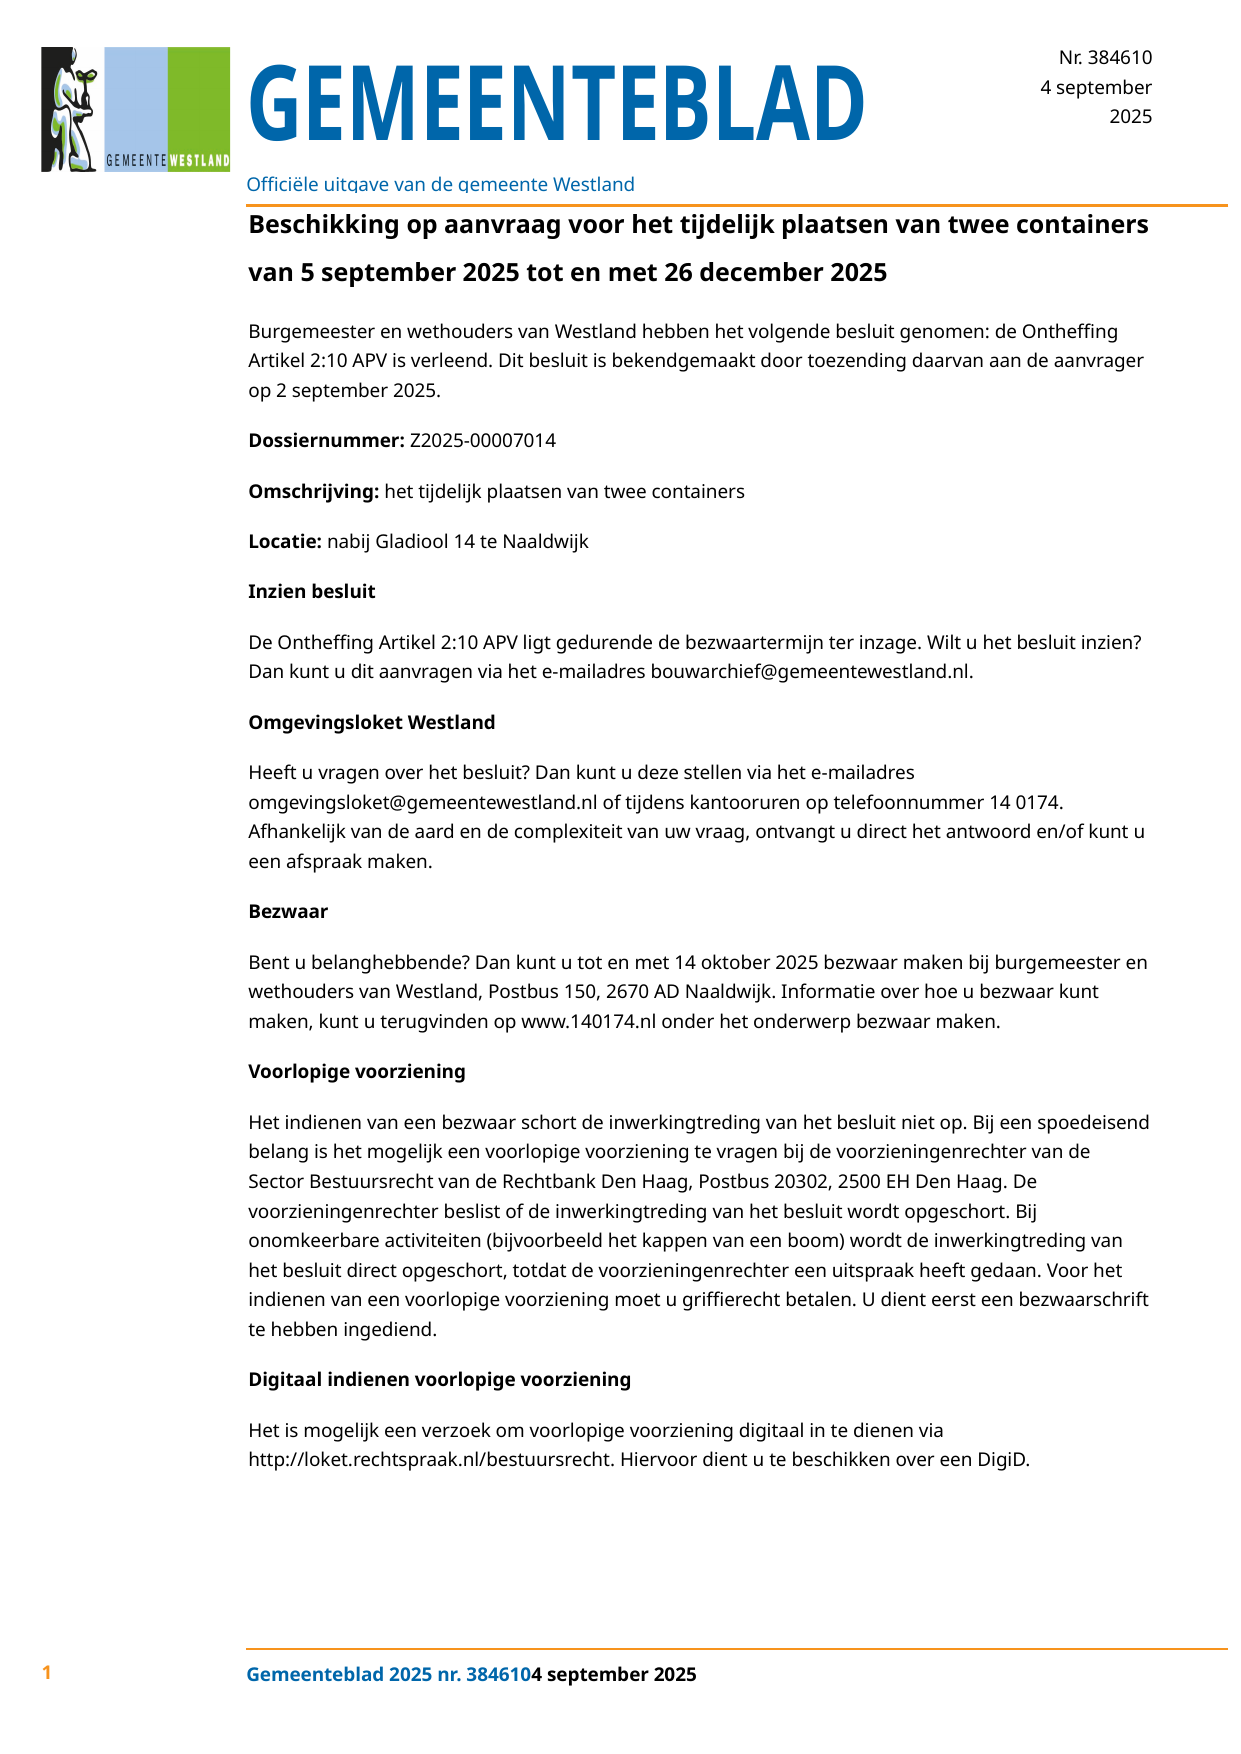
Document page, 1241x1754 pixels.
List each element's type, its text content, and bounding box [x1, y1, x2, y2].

text De Ontheffing Artikel 2:10 APV ligt gedurende de bezwaartermijn ter inzage. Wilt u het besluit inzien? Dan kunt u dit aanvragen via het e-mailadres bouwarchief@gemeentewestland.nl. [248, 629, 1152, 684]
text Locatie: nabij Gladiool 14 te Naaldwijk [248, 528, 1152, 554]
text Digitaal indienen voorlopige voorziening [248, 1367, 1152, 1392]
text Burgemeester en wethouders van Westland hebben het volgende besluit genomen: de Ontheffing Artikel 2:10 APV is verleend. Dit besluit is bekendgemaakt door toezending daarvan aan de aanvrager op 2 september 2025. [248, 318, 1152, 403]
text Omgevingsloket Westland [248, 709, 1152, 735]
text Het is mogelijk een verzoek om voorlopige voorziening digitaal in te dienen via http://loket.rechtspraak.nl/bestuursrecht. Hiervoor dient u te beschikken over een DigiD. [248, 1417, 1152, 1472]
text Voorlopige voorziening [248, 1059, 1152, 1084]
text Bezwaar [248, 899, 1152, 924]
text Bent u belanghebbende? Dan kunt u tot en met 14 oktober 2025 bezwaar maken bij burgemeester en wethouders van Westland, Postbus 150, 2670 AD Naaldwijk. Informatie over hoe u bezwaar kunt maken, kunt u terugvinden op www.140174.nl onder het onderwerp bezwaar maken. [248, 949, 1152, 1034]
text Inzien besluit [248, 579, 1152, 604]
picture [41, 47, 231, 172]
text Het indienen van een bezwaar schort de inwerkingtreding van het besluit niet op. Bij een spoedeisend belang is het mogelijk een voorlopige voorziening te vragen bij de voorzieningenrechter van de Sector Bestuursrecht van de Rechtbank Den Haag, Postbus 20302, 2500 EH Den Haag. De voorzieningenrechter beslist of de inwerkingtreding van het besluit wordt opgeschort. Bij onomkeerbare activiteiten (bijvoorbeeld het kappen van een boom) wordt de inwerkingtreding van het besluit direct opgeschort, totdat de voorzieningenrechter een uitspraak heeft gedaan. Voor het indienen van een voorlopige voorziening moet u griffierecht betalen. U dient eerst een bezwaarschrift te hebben ingediend. [248, 1109, 1152, 1342]
text Beschikking op aanvraag voor het tijdelijk plaatsen van twee containers van 5 september 2025 tot en met 26 december 2025 [248, 207, 1152, 288]
text Dossiernummer: Z2025-00007014 [248, 427, 1152, 453]
text Omschrijving: het tijdelijk plaatsen van twee containers [248, 478, 1152, 504]
text Heeft u vragen over het besluit? Dan kunt u deze stellen via het e-mailadres omgevingsloket@gemeentewestland.nl of tijdens kantooruren op telefoonnummer 14 0174. Afhankelijk van de aard en de complexiteit van uw vraag, ontvangt u direct het antwoord en/of kunt u een afspraak maken. [248, 759, 1152, 874]
